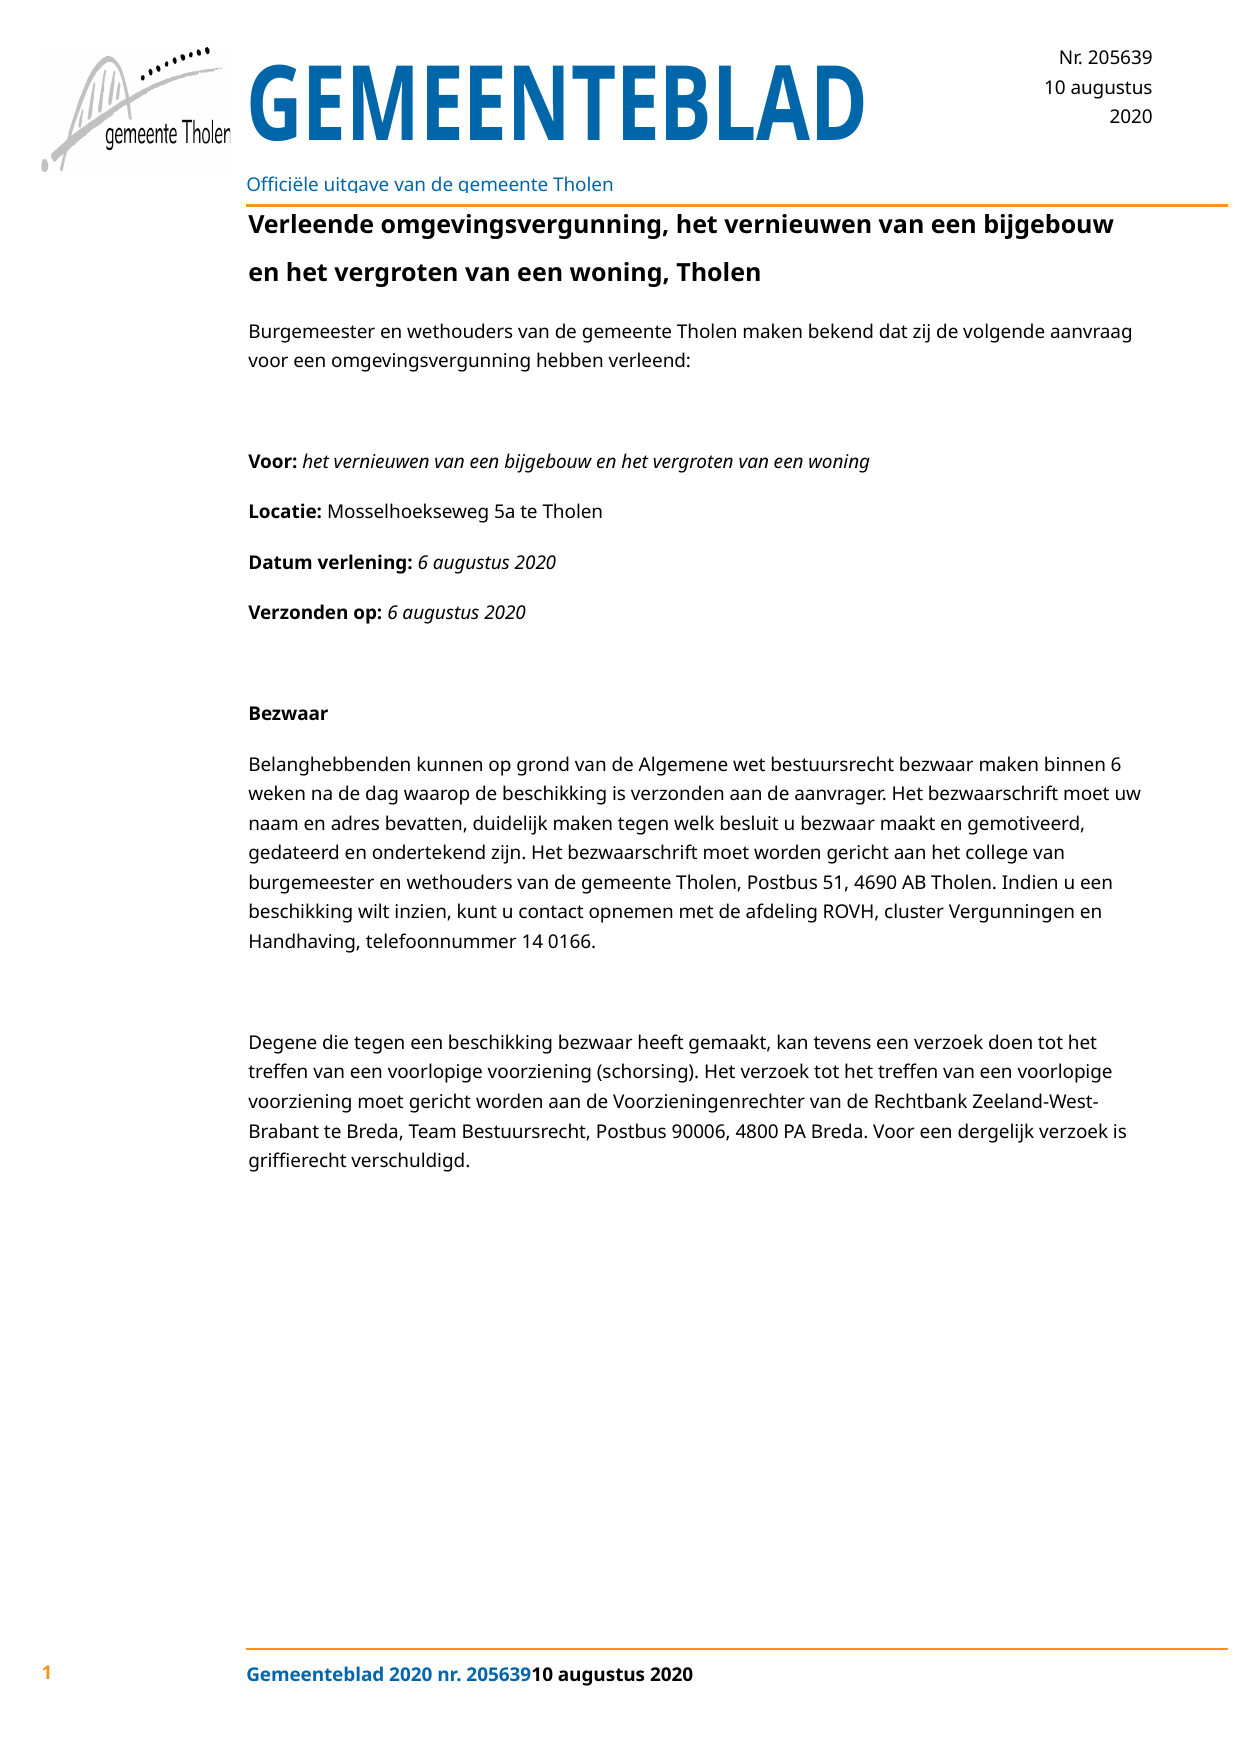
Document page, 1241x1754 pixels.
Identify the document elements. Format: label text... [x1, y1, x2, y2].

text Datum verlening: 6 augustus 2020 [248, 549, 1152, 575]
picture [41, 47, 231, 172]
text Voor: het vernieuwen van een bijgebouw en het vergroten van een woning [248, 448, 1152, 474]
text Degene die tegen een beschikking bezwaar heeft gemaakt, kan tevens een verzoek doen tot het treffen van een voorlopige voorziening (schorsing). Het verzoek tot het treffen van een voorlopige voorziening moet gericht worden aan de Voorzieningenrechter van de Rechtbank Zeeland-West-Brabant te Breda, Team Bestuursrecht, Postbus 90006, 4800 PA Breda. Voor een dergelijk verzoek is griffierecht verschuldigd. [248, 1029, 1152, 1173]
text Verzonden op: 6 augustus 2020 [248, 599, 1152, 625]
text Verleende omgevingsvergunning, het vernieuwen van een bijgebouw en het vergroten van een woning, Tholen [248, 207, 1152, 288]
text Belanghebbenden kunnen op grond van de Algemene wet bestuursrecht bezwaar maken binnen 6 weken na de dag waarop de beschikking is verzonden aan de aanvrager. Het bezwaarschrift moet uw naam en adres bevatten, duidelijk maken tegen welk besluit u bezwaar maakt en gemotiveerd, gedateerd en ondertekend zijn. Het bezwaarschrift moet worden gericht aan het college van burgemeester en wethouders van de gemeente Tholen, Postbus 51, 4690 AB Tholen. Indien u een beschikking wilt inzien, kunt u contact opnemen met de afdeling ROVH, cluster Vergunningen en Handhaving, telefoonnummer 14 0166. [248, 751, 1152, 954]
text Bezwaar [248, 700, 1152, 726]
text Locatie: Mosselhoekseweg 5a te Tholen [248, 499, 1152, 524]
text Burgemeester en wethouders van de gemeente Tholen maken bekend dat zij de volgende aanvraag voor een omgevingsvergunning hebben verleend: [248, 318, 1152, 373]
